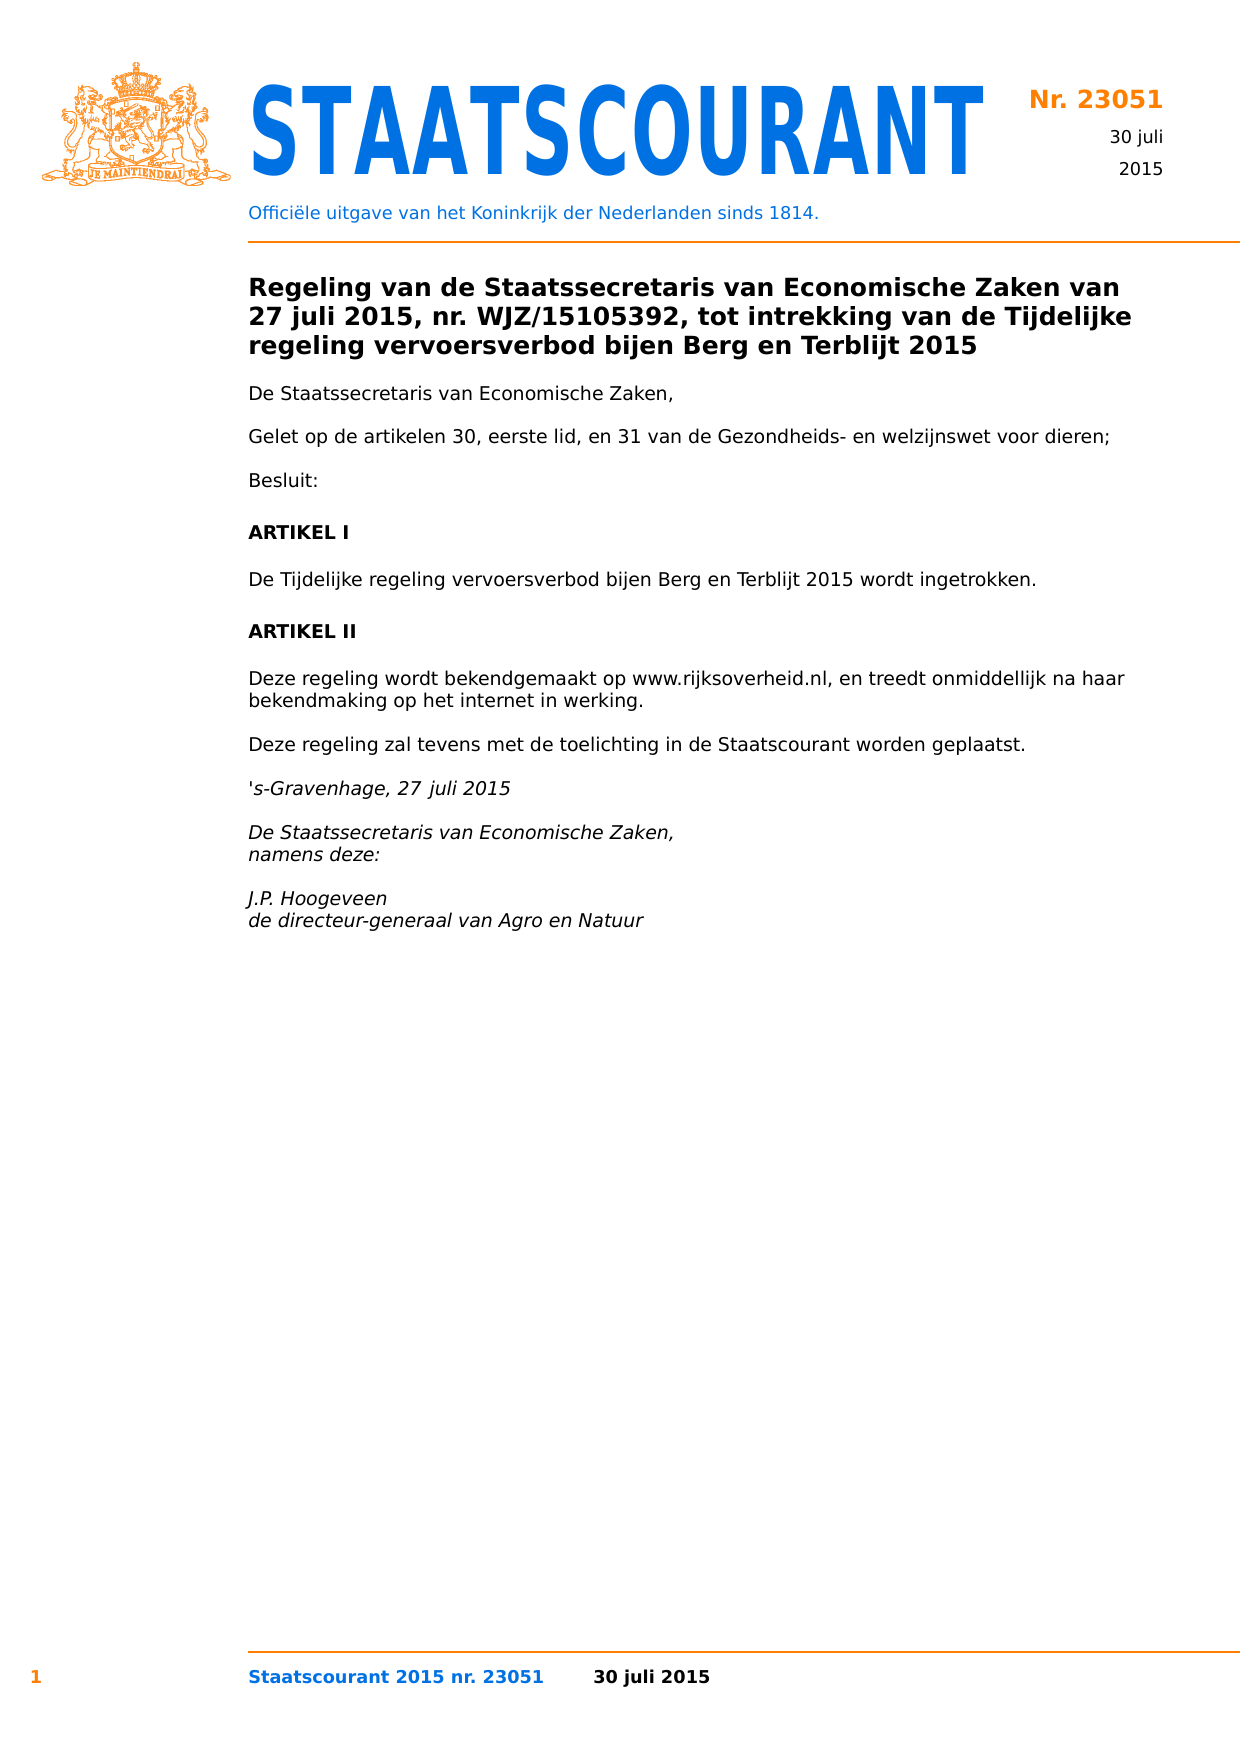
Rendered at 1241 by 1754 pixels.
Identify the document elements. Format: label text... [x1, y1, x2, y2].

subtitle ARTIKEL I [248, 522, 1163, 544]
text Gelet op de artikelen 30, eerste lid, en 31 van de Gezondheids- en welzijnswet voor dieren; [248, 426, 1163, 448]
table_header Nr. 23051 [998, 62, 1240, 121]
text De Staatssecretaris van Economische Zaken, namens deze: J.P. Hoogeveen de directeur-generaal van Agro en Natuur [248, 822, 1163, 931]
table_cell 30 juli [998, 121, 1240, 153]
text Deze regeling zal tevens met de toelichting in de Staatscourant worden geplaatst. [248, 734, 1163, 756]
table_cell 2015 [998, 153, 1240, 203]
subtitle Regeling van de Staatssecretaris van Economische Zaken van 27 juli 2015, nr. WJZ/15105392, tot intrekking van de Tijdelijke regeling vervoersverbod bijen Berg en Terblijt 2015 [248, 273, 1163, 361]
text 's-Gravenhage, 27 juli 2015 [248, 778, 1163, 800]
text Besluit: [248, 470, 1163, 492]
text De Tijdelijke regeling vervoersverbod bijen Berg en Terblijt 2015 wordt ingetrokken. [248, 569, 1163, 591]
table_header [25, 62, 248, 241]
picture [41, 62, 231, 186]
table_header STAATSCOURANT [248, 62, 998, 203]
subtitle ARTIKEL II [248, 621, 1163, 643]
table_cell Officiële uitgave van het Koninkrijk der Nederlanden sinds 1814. [248, 203, 1240, 241]
text De Staatssecretaris van Economische Zaken, [248, 382, 1163, 404]
text Deze regeling wordt bekendgemaakt op www.rijksoverheid.nl, en treedt onmiddellijk na haar bekendmaking op het internet in werking. [248, 668, 1163, 712]
